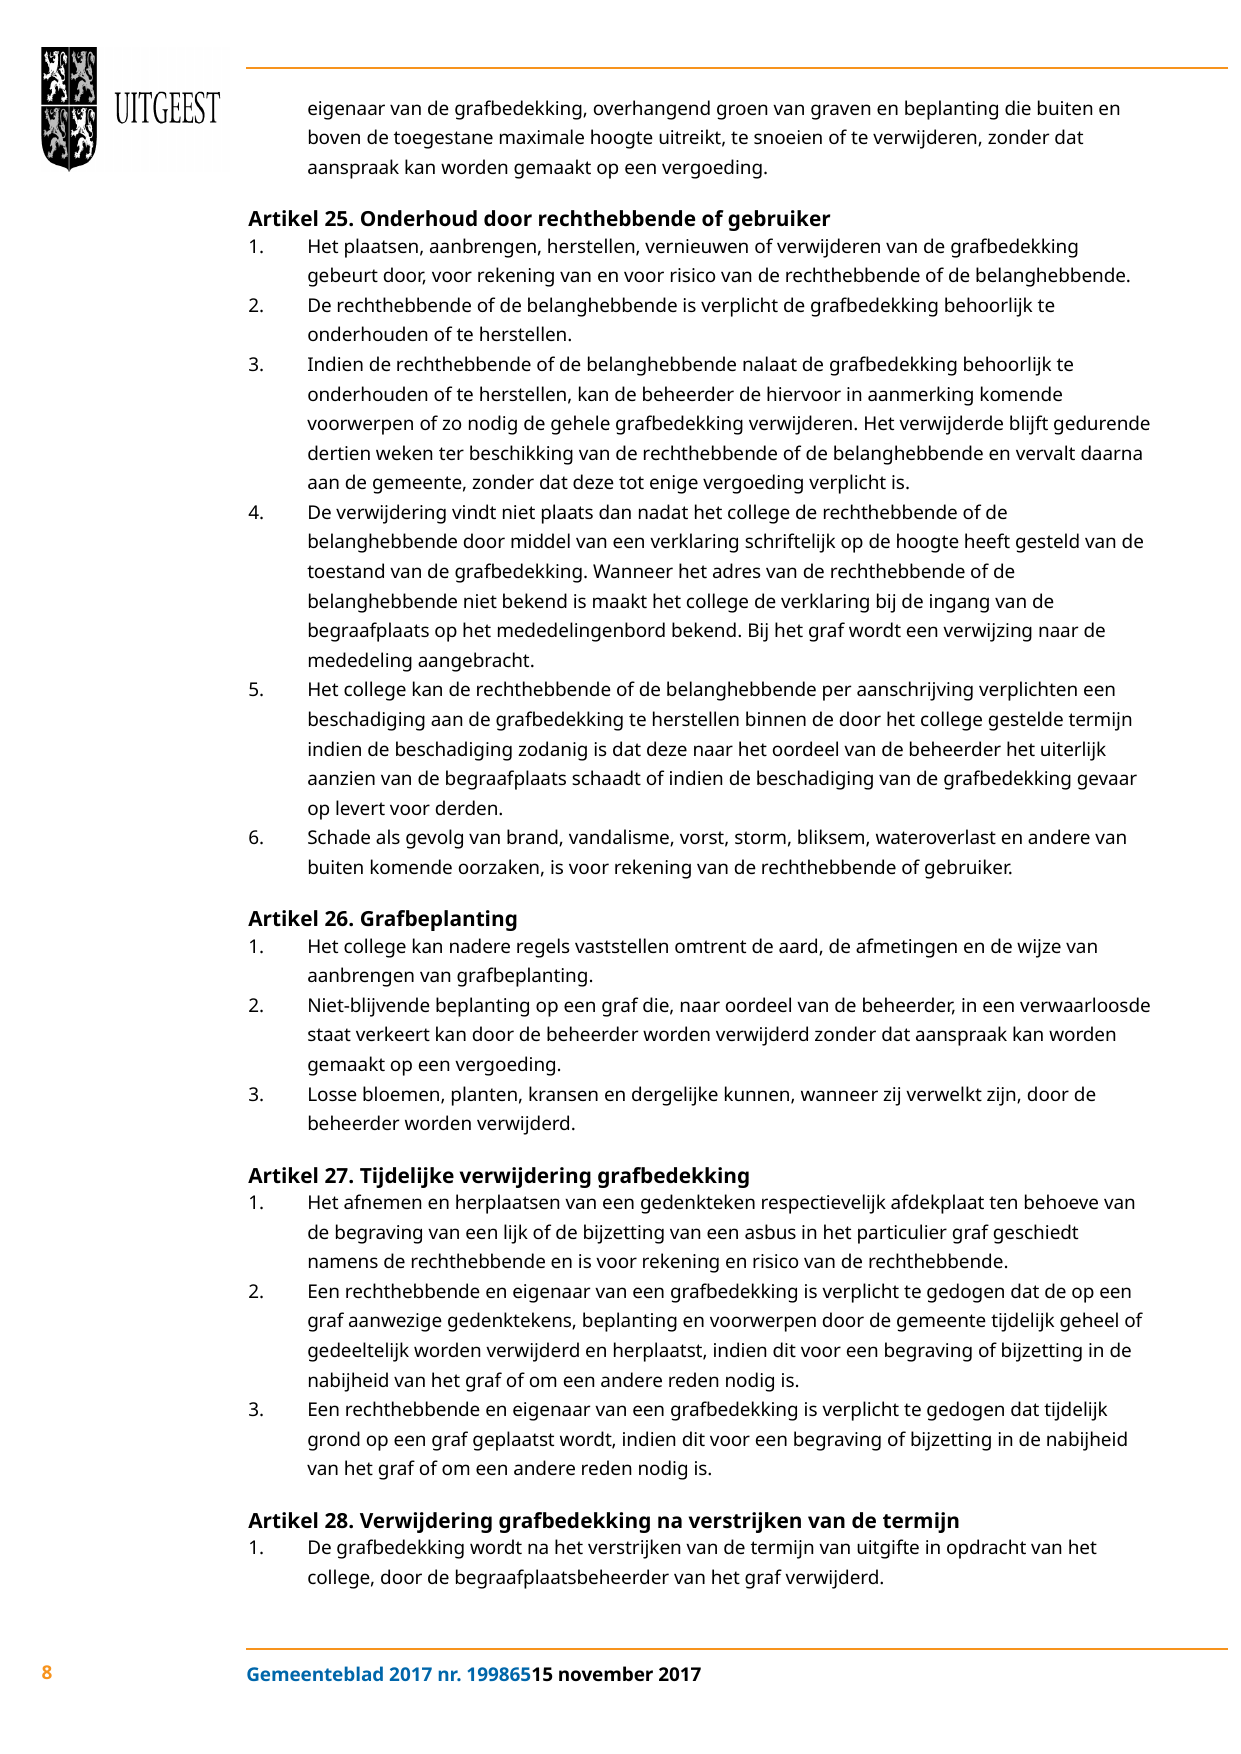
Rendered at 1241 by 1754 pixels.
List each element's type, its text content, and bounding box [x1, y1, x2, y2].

list Het college kan nadere regels vaststellen omtrent de aard, de afmetingen en de wijze van aanbrengen van grafbeplanting. [248, 933, 1152, 988]
list Het plaatsen, aanbrengen, herstellen, vernieuwen of verwijderen van de grafbedekking gebeurt door, voor rekening van en voor risico van de rechthebbende of de belanghebbende. [248, 233, 1152, 288]
list De grafbedekking wordt na het verstrijken van de termijn van uitgifte in opdracht van het college, door de begraafplaatsbeheerder van het graf verwijderd. [248, 1534, 1152, 1590]
list Een rechthebbende en eigenaar van een grafbedekking is verplicht te gedogen dat tijdelijk grond op een graf geplaatst wordt, indien dit voor een begraving of bijzetting in de nabijheid van het graf of om een andere reden nodig is. [248, 1396, 1152, 1481]
list Het college kan de rechthebbende of de belanghebbende per aanschrijving verplichten een beschadiging aan de grafbedekking te herstellen binnen de door het college gestelde termijn indien de beschadiging zodanig is dat deze naar het oordeel van de beheerder het uiterlijk aanzien van de begraafplaats schaadt of indien de beschadiging van de grafbedekking gevaar op levert voor derden. [248, 677, 1152, 821]
list De verwijdering vindt niet plaats dan nadat het college de rechthebbende of de belanghebbende door middel van een verklaring schriftelijk op de hoogte heeft gesteld van de toestand van de grafbedekking. Wanneer het adres van de rechthebbende of de belanghebbende niet bekend is maakt het college de verklaring bij de ingang van de begraafplaats op het mededelingenbord bekend. Bij het graf wordt een verwijzing naar de mededeling aangebracht. [248, 499, 1152, 673]
list Schade als gevolg van brand, vandalisme, vorst, storm, bliksem, wateroverlast en andere van buiten komende oorzaken, is voor rekening van de rechthebbende of gebruiker. [248, 824, 1152, 880]
picture [41, 47, 231, 172]
list Indien de rechthebbende of de belanghebbende nalaat de grafbedekking behoorlijk te onderhouden of te herstellen, kan de beheerder de hiervoor in aanmerking komende voorwerpen of zo nodig de gehele grafbedekking verwijderen. Het verwijderde blijft gedurende dertien weken ter beschikking van de rechthebbende of de belanghebbende en vervalt daarna aan de gemeente, zonder dat deze tot enige vergoeding verplicht is. [248, 351, 1152, 495]
list Een rechthebbende en eigenaar van een grafbedekking is verplicht te gedogen dat de op een graf aanwezige gedenktekens, beplanting en voorwerpen door de gemeente tijdelijk geheel of gedeeltelijk worden verwijderd en herplaatst, indien dit voor een begraving of bijzetting in de nabijheid van het graf of om een andere reden nodig is. [248, 1278, 1152, 1392]
list Het afnemen en herplaatsen van een gedenkteken respectievelijk afdekplaat ten behoeve van de begraving van een lijk of de bijzetting van een asbus in het particulier graf geschiedt namens de rechthebbende en is voor rekening en risico van de rechthebbende. [248, 1189, 1152, 1274]
list Losse bloemen, planten, kransen en dergelijke kunnen, wanneer zij verwelkt zijn, door de beheerder worden verwijderd. [248, 1081, 1152, 1136]
list Niet-blijvende beplanting op een graf die, naar oordeel van de beheerder, in een verwaarloosde staat verkeert kan door de beheerder worden verwijderd zonder dat aanspraak kan worden gemaakt op een vergoeding. [248, 992, 1152, 1077]
list eigenaar van de grafbedekking, overhangend groen van graven en beplanting die buiten en boven de toegestane maximale hoogte uitreikt, te snoeien of te verwijderen, zonder dat aanspraak kan worden gemaakt op een vergoeding. [248, 95, 1152, 180]
text Artikel 26. Grafbeplanting [248, 904, 1152, 933]
list De rechthebbende of de belanghebbende is verplicht de grafbedekking behoorlijk te onderhouden of te herstellen. [248, 292, 1152, 347]
text Artikel 27. Tijdelijke verwijdering grafbedekking [248, 1161, 1152, 1189]
text Artikel 28. Verwijdering grafbedekking na verstrijken van de termijn [248, 1506, 1152, 1534]
text Artikel 25. Onderhoud door rechthebbende of gebruiker [248, 204, 1152, 233]
